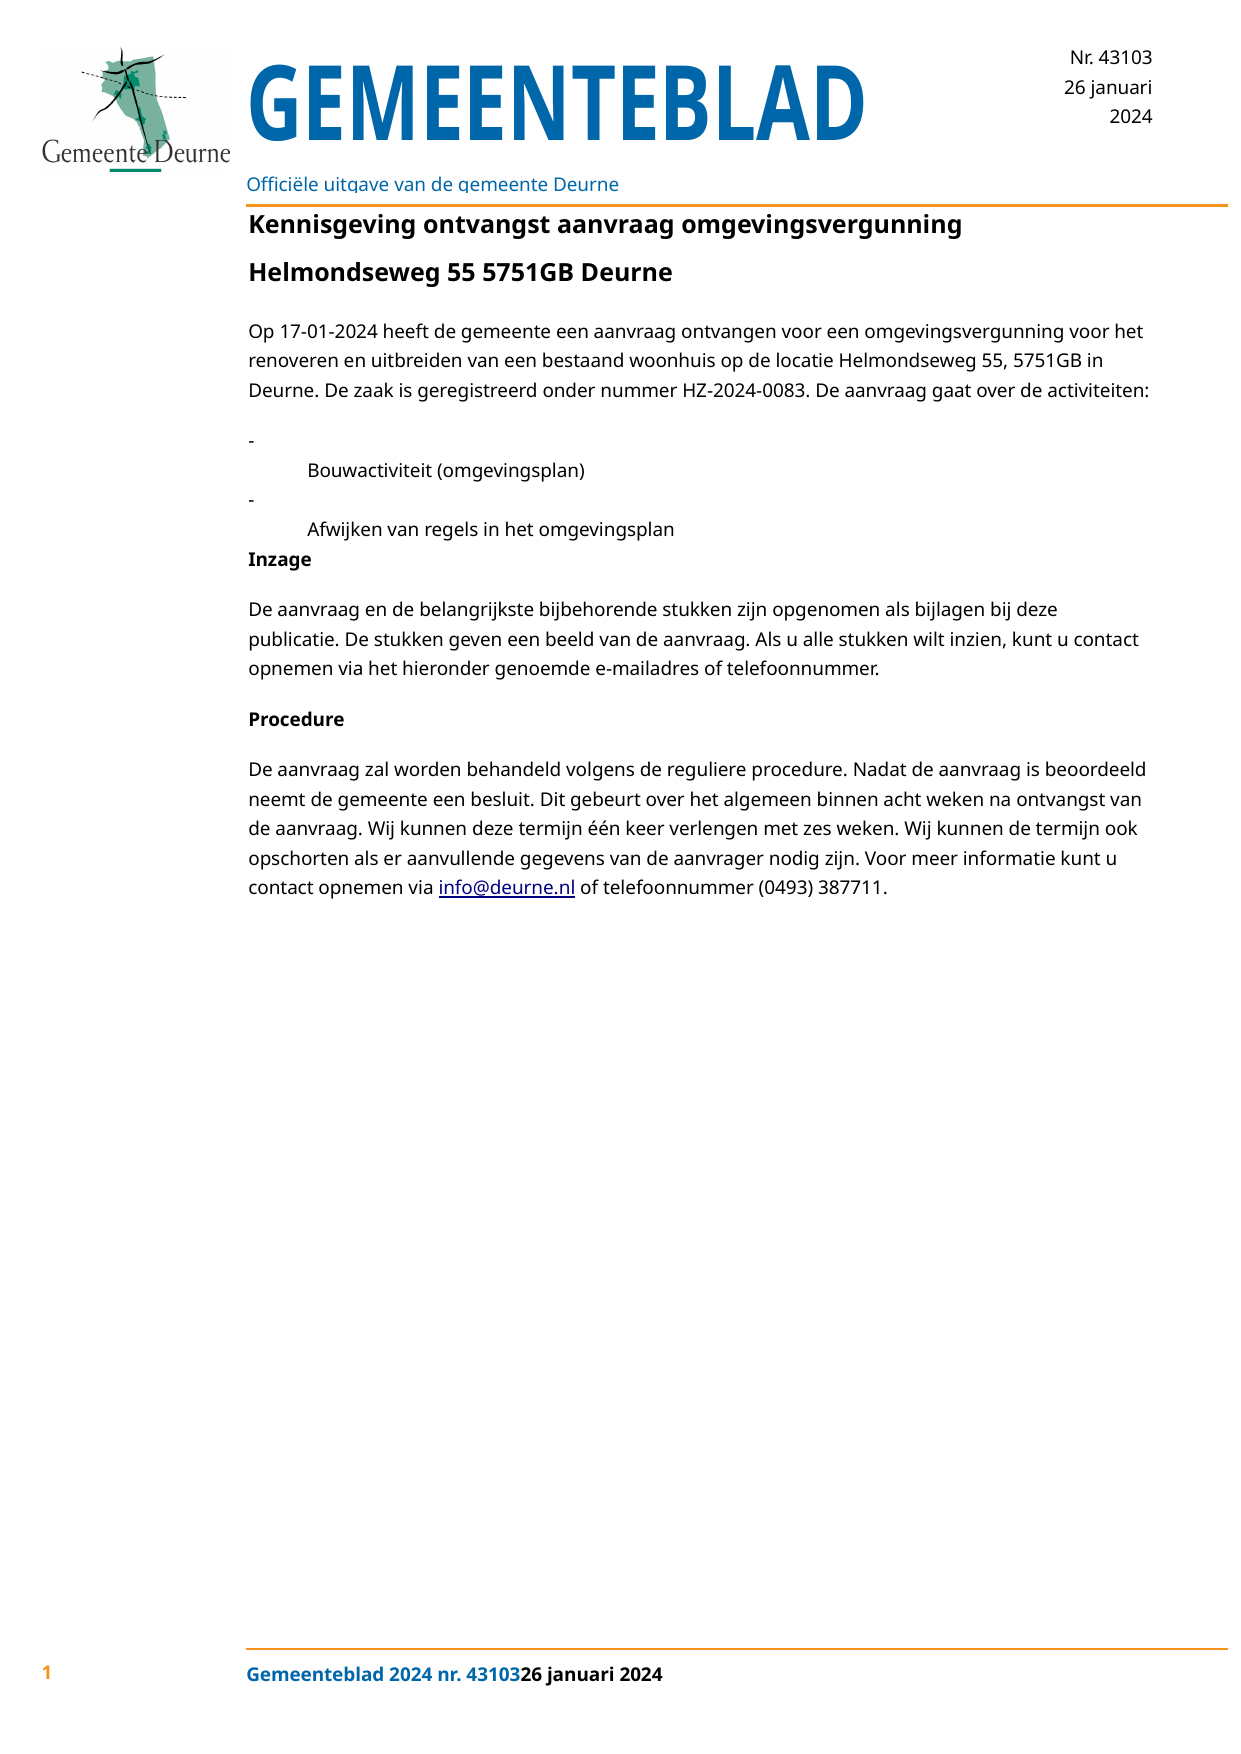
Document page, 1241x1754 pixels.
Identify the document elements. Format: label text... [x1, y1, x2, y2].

list Afwijken van regels in het omgevingsplan [248, 516, 1152, 542]
list Bouwactiviteit (omgevingsplan) [248, 457, 1152, 483]
text Op 17-01-2024 heeft de gemeente een aanvraag ontvangen voor een omgevingsvergunning voor het renoveren en uitbreiden van een bestaand woonhuis op de locatie Helmondseweg 55, 5751GB in Deurne. De zaak is geregistreerd onder nummer HZ-2024-0083. De aanvraag gaat over de activiteiten: [248, 318, 1152, 403]
text Kennisgeving ontvangst aanvraag omgevingsvergunning Helmondseweg 55 5751GB Deurne [248, 207, 1152, 288]
text Procedure [248, 706, 1152, 732]
text De aanvraag en de belangrijkste bijbehorende stukken zijn opgenomen als bijlagen bij deze publicatie. De stukken geven een beeld van de aanvraag. Als u alle stukken wilt inzien, kunt u contact opnemen via het hieronder genoemde e-mailadres of telefoonnummer. [248, 596, 1152, 681]
text Inzage [248, 546, 1152, 572]
picture [41, 47, 231, 172]
text De aanvraag zal worden behandeld volgens de reguliere procedure. Nadat de aanvraag is beoordeeld neemt de gemeente een besluit. Dit gebeurt over het algemeen binnen acht weken na ontvangst van de aanvraag. Wij kunnen deze termijn één keer verlengen met zes weken. Wij kunnen de termijn ook opschorten als er aanvullende gegevens van de aanvrager nodig zijn. Voor meer informatie kunt u contact opnemen via info@deurne.nl of telefoonnummer (0493) 387711. [248, 756, 1152, 900]
